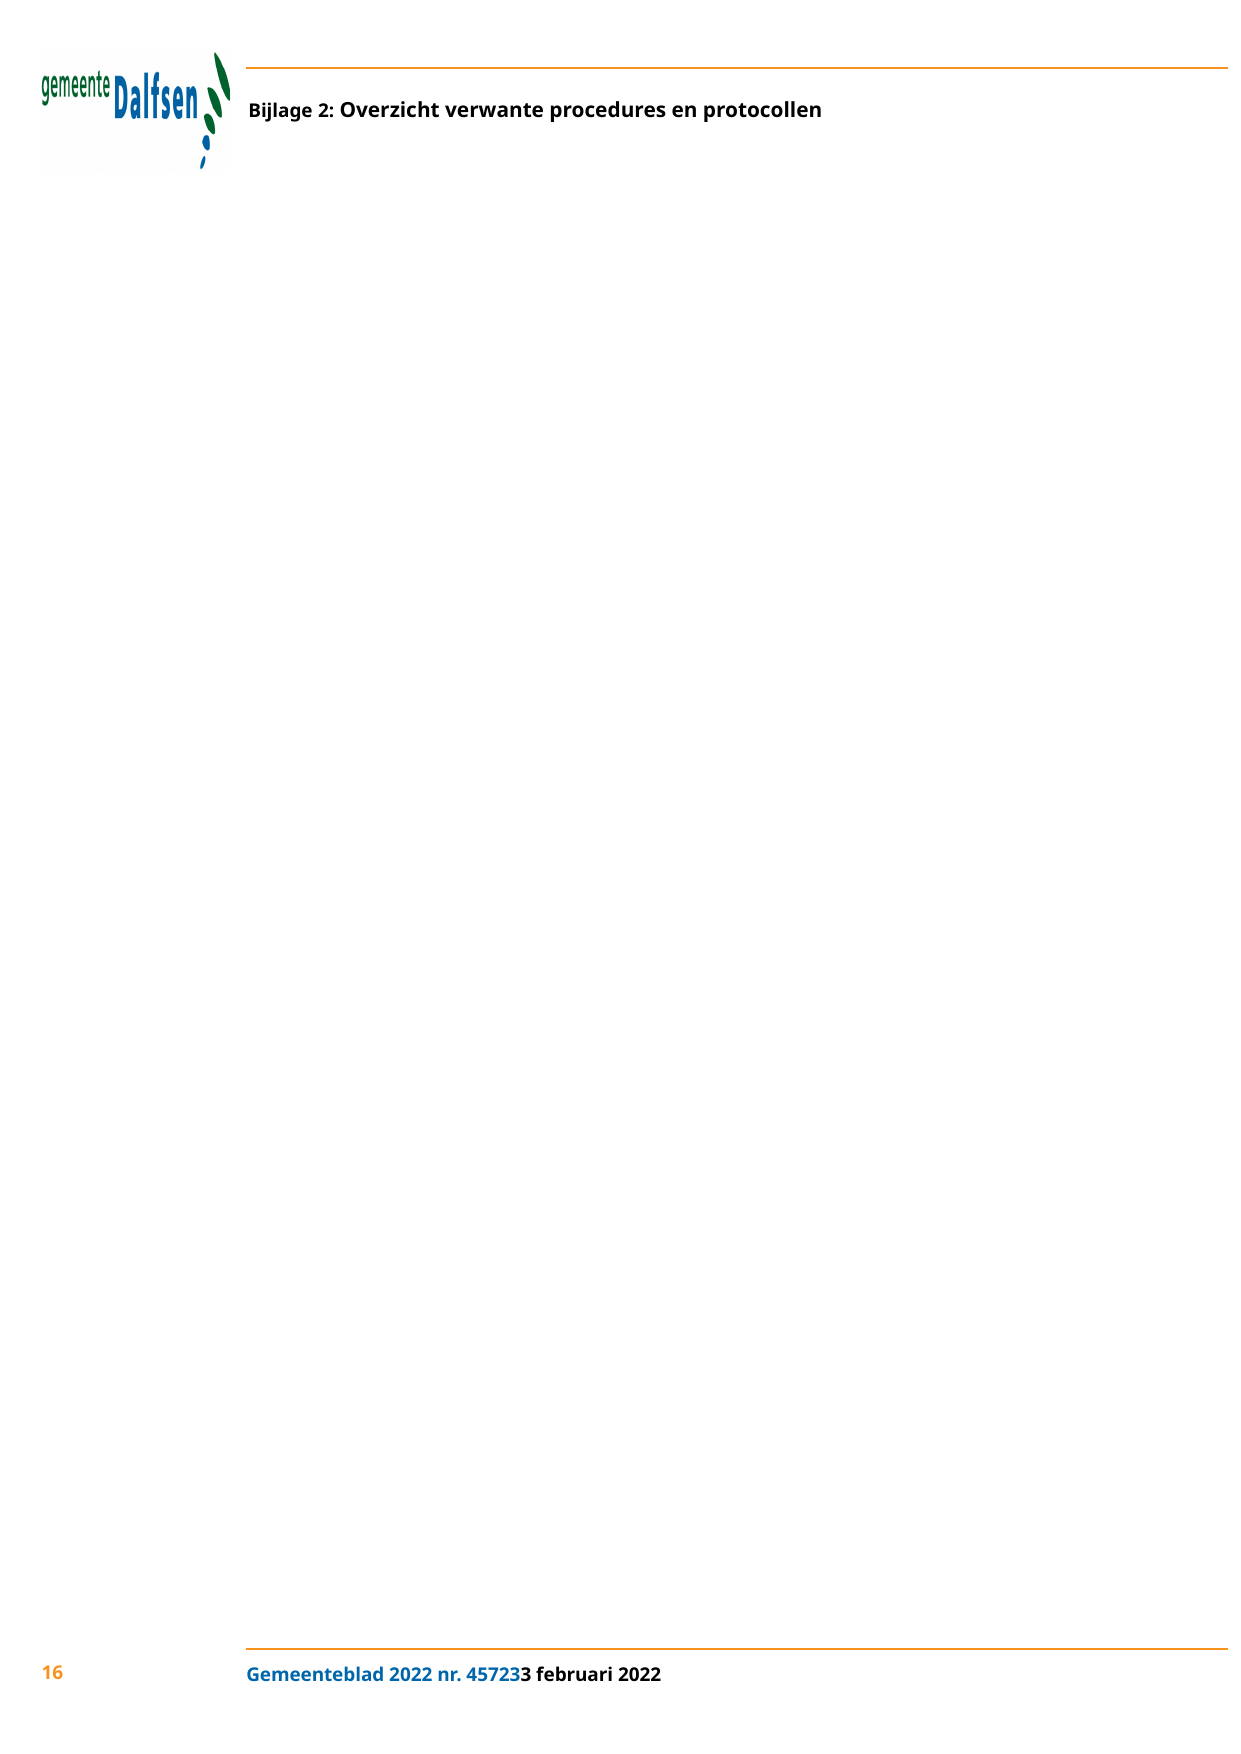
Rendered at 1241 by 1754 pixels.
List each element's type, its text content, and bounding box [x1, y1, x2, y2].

text Bijlage 2: Overzicht verwante procedures en protocollen [248, 95, 1152, 123]
picture [41, 47, 231, 172]
